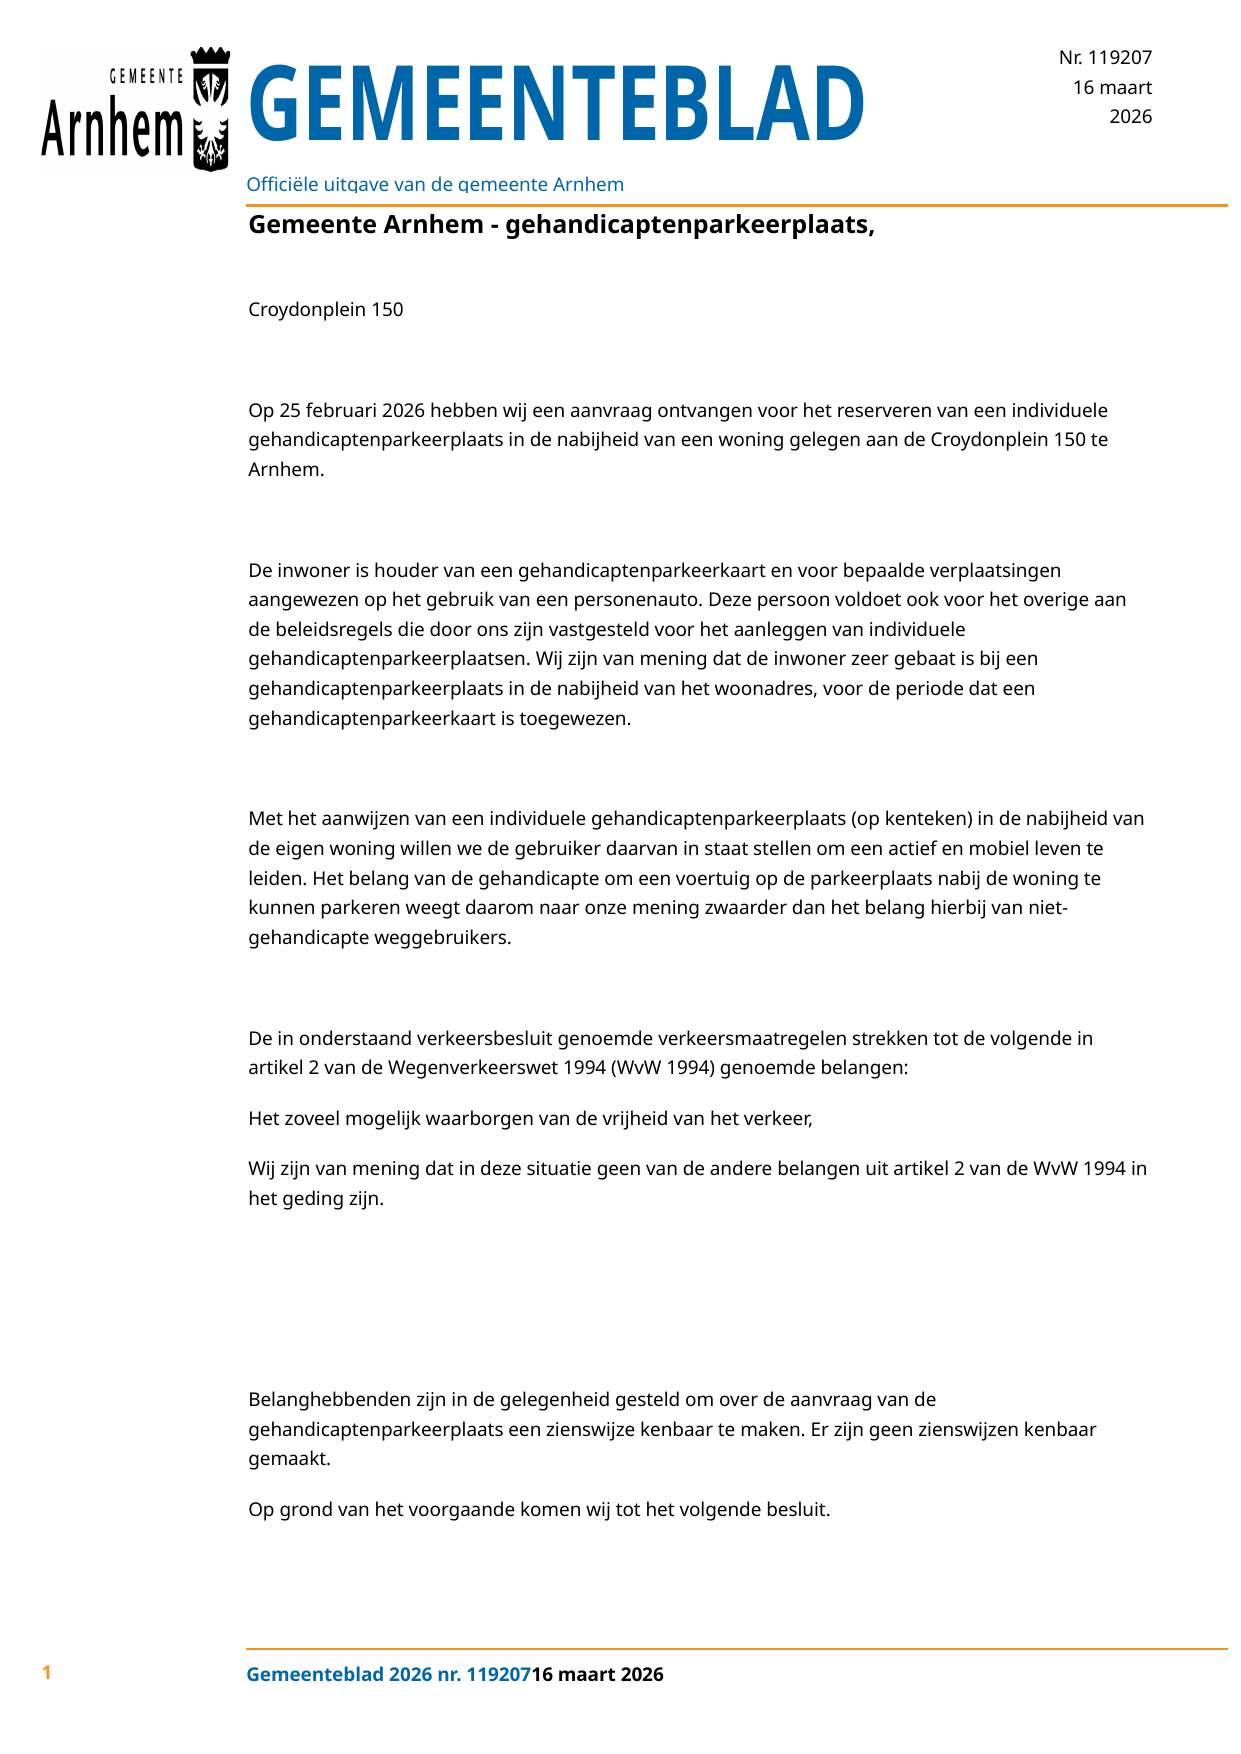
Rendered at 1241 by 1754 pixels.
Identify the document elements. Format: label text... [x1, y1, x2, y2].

text Gemeente Arnhem - gehandicaptenparkeerplaats, [248, 207, 1152, 241]
text Het zoveel mogelijk waarborgen van de vrijheid van het verkeer, [248, 1105, 1152, 1131]
text Op grond van het voorgaande komen wij tot het volgende besluit. [248, 1496, 1152, 1522]
text Croydonplein 150 [248, 296, 1152, 322]
text De in onderstaand verkeersbesluit genoemde verkeersmaatregelen strekken tot de volgende in artikel 2 van de Wegenverkeerswet 1994 (WvW 1994) genoemde belangen: [248, 1025, 1152, 1080]
text De inwoner is houder van een gehandicaptenparkeerkaart en voor bepaalde verplaatsingen aangewezen op het gebruik van een personenauto. Deze persoon voldoet ook voor het overige aan de beleidsregels die door ons zijn vastgesteld voor het aanleggen van individuele gehandicaptenparkeerplaatsen. Wij zijn van mening dat de inwoner zeer gebaat is bij een gehandicaptenparkeerplaats in de nabijheid van het woonadres, voor de periode dat een gehandicaptenparkeerkaart is toegewezen. [248, 557, 1152, 731]
text Wij zijn van mening dat in deze situatie geen van de andere belangen uit artikel 2 van de WvW 1994 in het geding zijn. [248, 1155, 1152, 1211]
text Op 25 februari 2026 hebben wij een aanvraag ontvangen voor het reserveren van een individuele gehandicaptenparkeerplaats in de nabijheid van een woning gelegen aan de Croydonplein 150 te Arnhem. [248, 397, 1152, 482]
text Met het aanwijzen van een individuele gehandicaptenparkeerplaats (op kenteken) in de nabijheid van de eigen woning willen we de gebruiker daarvan in staat stellen om een actief en mobiel leven te leiden. Het belang van de gehandicapte om een voertuig op de parkeerplaats nabij de woning te kunnen parkeren weegt daarom naar onze mening zwaarder dan het belang hierbij van niet-gehandicapte weggebruikers. [248, 806, 1152, 950]
picture [41, 47, 231, 172]
text Belanghebbenden zijn in de gelegenheid gesteld om over de aanvraag van de gehandicaptenparkeerplaats een zienswijze kenbaar te maken. Er zijn geen zienswijzen kenbaar gemaakt. [248, 1386, 1152, 1471]
